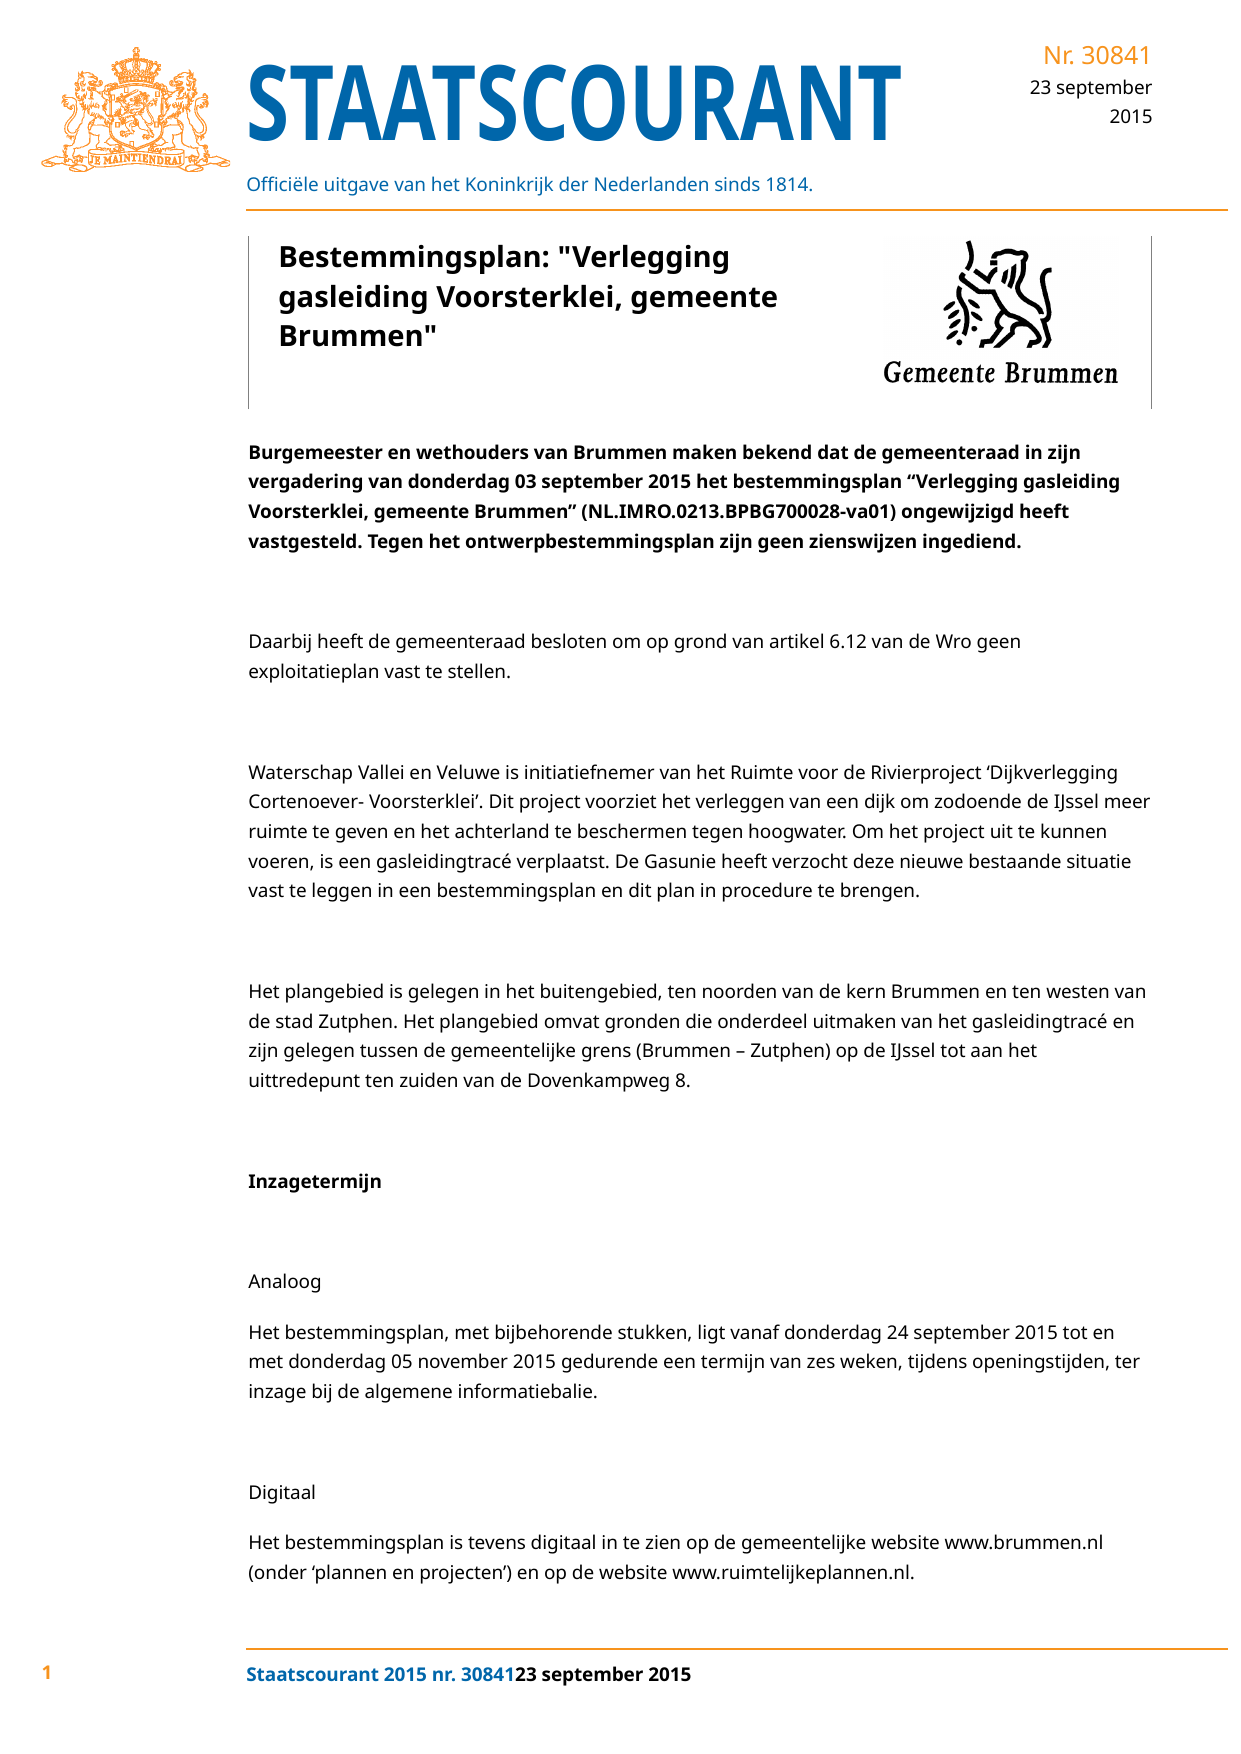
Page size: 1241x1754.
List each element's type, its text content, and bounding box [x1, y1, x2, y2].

text Het plangebied is gelegen in het buitengebied, ten noorden van de kern Brummen en ten westen van de stad Zutphen. Het plangebied omvat gronden die onderdeel uitmaken van het gasleidingtracé en zijn gelegen tussen de gemeentelijke grens (Brummen – Zutphen) op de IJssel tot aan het uittredepunt ten zuiden van de Dovenkampweg 8. [248, 978, 1152, 1093]
text Het bestemmingsplan is tevens digitaal in te zien op de gemeentelijke website www.brummen.nl (onder ‘plannen en projecten’) en op de website www.ruimtelijkeplannen.nl. [248, 1529, 1152, 1585]
text Burgemeester en wethouders van Brummen maken bekend dat de gemeenteraad in zijn vergadering van donderdag 03 september 2015 het bestemmingsplan “Verlegging gasleiding Voorsterklei, gemeente Brummen” (NL.IMRO.0213.BPBG700028-va01) ongewijzigd heeft vastgesteld. Tegen het ontwerpbestemmingsplan zijn geen zienswijzen ingediend. [248, 439, 1152, 553]
picture [41, 47, 231, 172]
table_header [850, 236, 1151, 409]
table_header Bestemmingsplan: "Verlegging gasleiding Voorsterklei, gemeente Brummen" [249, 236, 850, 409]
text Analoog [248, 1269, 1152, 1294]
picture [882, 236, 1119, 384]
text Waterschap Vallei en Veluwe is initiatiefnemer van het Ruimte voor de Rivierproject ‘Dijkverlegging Cortenoever- Voorsterklei’. Dit project voorziet het verleggen van een dijk om zodoende de IJssel meer ruimte te geven en het achterland te beschermen tegen hoogwater. Om het project uit te kunnen voeren, is een gasleidingtracé verplaatst. De Gasunie heeft verzocht deze nieuwe bestaande situatie vast te leggen in een bestemmingsplan en dit plan in procedure te brengen. [248, 759, 1152, 903]
text Digitaal [248, 1479, 1152, 1505]
text Inzagetermijn [248, 1168, 1152, 1193]
text Het bestemmingsplan, met bijbehorende stukken, ligt vanaf donderdag 24 september 2015 tot en met donderdag 05 november 2015 gedurende een termijn van zes weken, tijdens openingstijden, ter inzage bij de algemene informatiebalie. [248, 1319, 1152, 1404]
text Daarbij heeft de gemeenteraad besloten om op grond van artikel 6.12 van de Wro geen exploitatieplan vast te stellen. [248, 629, 1152, 684]
